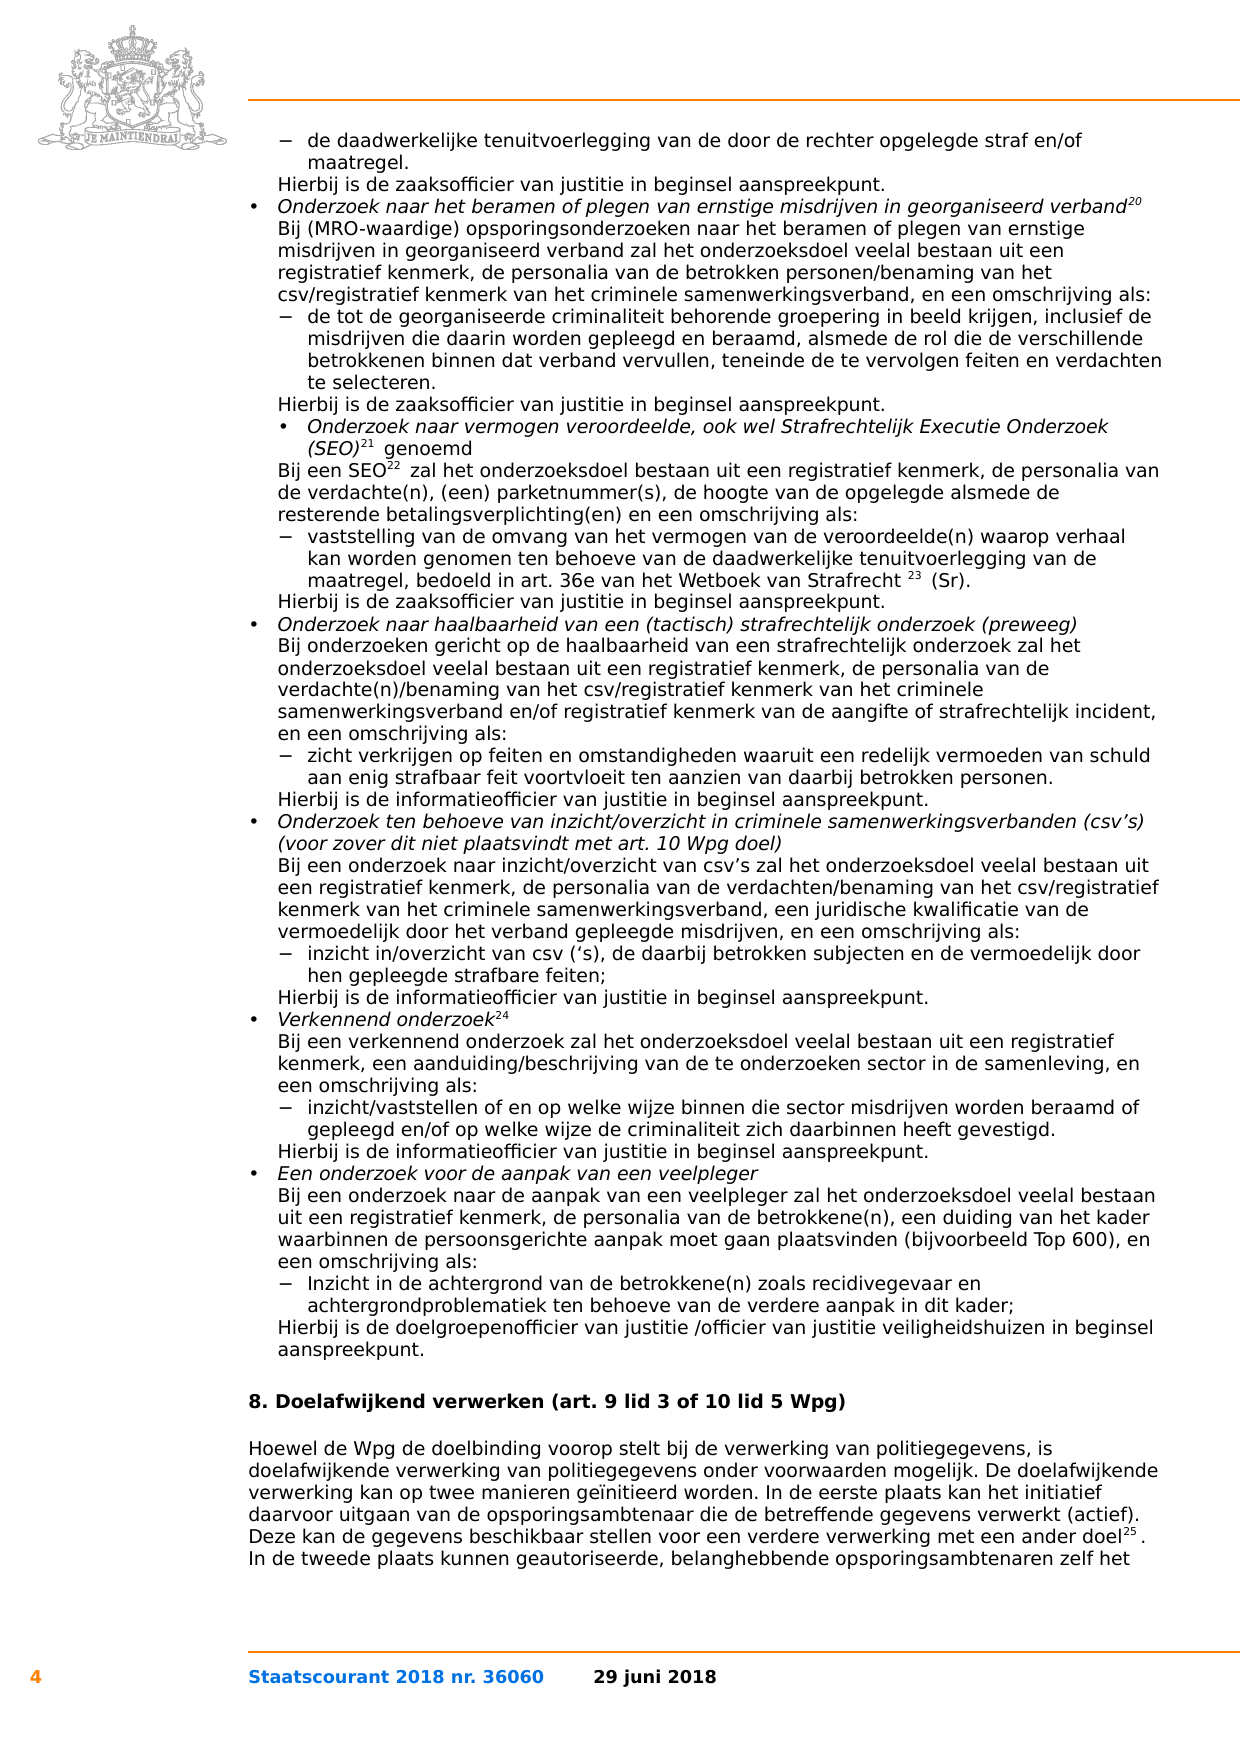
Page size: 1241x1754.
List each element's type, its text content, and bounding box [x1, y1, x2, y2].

text • Een onderzoek voor de aanpak van een veelpleger [248, 1163, 1163, 1185]
text − inzicht/vaststellen of en op welke wijze binnen die sector misdrijven worden beraamd of gepleegd en/of op welke wijze de criminaliteit zich daarbinnen heeft gevestigd. [278, 1097, 1163, 1141]
text Hoewel de Wpg de doelbinding voorop stelt bij de verwerking van politiegegevens, is doelafwijkende verwerking van politiegegevens onder voorwaarden mogelijk. De doelafwijkende verwerking kan op twee manieren geïnitieerd worden. In de eerste plaats kan het initiatief daarvoor uitgaan van de opsporingsambtenaar die de betreffende gegevens verwerkt (actief). Deze kan de gegevens beschikbaar stellen voor een verdere verwerking met een ander doel. In de tweede plaats kunnen geautoriseerde, belanghebbende opsporingsambtenaren zelf het [248, 1438, 1163, 1569]
picture [38, 25, 227, 150]
text • Onderzoek naar vermogen veroordeelde, ook wel Strafrechtelijk Executie Onderzoek (SEO) genoemd [278, 416, 1163, 459]
text Bij onderzoeken gericht op de haalbaarheid van een strafrechtelijk onderzoek zal het onderzoeksdoel veelal bestaan uit een registratief kenmerk, de personalia van de verdachte(n)/benaming van het csv/registratief kenmerk van het criminele samenwerkingsverband en/of registratief kenmerk van de aangifte of strafrechtelijk incident, en een omschrijving als: [277, 635, 1163, 745]
text Hierbij is de doelgroepenofficier van justitie /officier van justitie veiligheidshuizen in beginsel aanspreekpunt. [277, 1317, 1163, 1361]
text − inzicht in/overzicht van csv (‘s), de daarbij betrokken subjecten en de vermoedelijk door hen gepleegde strafbare feiten; [278, 943, 1163, 987]
text − Inzicht in de achtergrond van de betrokkene(n) zoals recidivegevaar en achtergrondproblematiek ten behoeve van de verdere aanpak in dit kader; [278, 1273, 1163, 1317]
text Bij een SEO zal het onderzoeksdoel bestaan uit een registratief kenmerk, de personalia van de verdachte(n), (een) parketnummer(s), de hoogte van de opgelegde alsmede de resterende betalingsverplichting(en) en een omschrijving als: [277, 459, 1163, 526]
text Hierbij is de zaaksofficier van justitie in beginsel aanspreekpunt. [277, 394, 1163, 416]
text − de tot de georganiseerde criminaliteit behorende groepering in beeld krijgen, inclusief de misdrijven die daarin worden gepleegd en beraamd, alsmede de rol die de verschillende betrokkenen binnen dat verband vervullen, teneinde de te vervolgen feiten en verdachten te selecteren. [278, 306, 1163, 394]
text Hierbij is de zaaksofficier van justitie in beginsel aanspreekpunt. [277, 591, 1163, 613]
text Bij een verkennend onderzoek zal het onderzoeksdoel veelal bestaan uit een registratief kenmerk, een aanduiding/beschrijving van de te onderzoeken sector in de samenleving, en een omschrijving als: [277, 1031, 1163, 1097]
text Hierbij is de informatieofficier van justitie in beginsel aanspreekpunt. [277, 789, 1163, 811]
text • Onderzoek naar het beramen of plegen van ernstige misdrijven in georganiseerd verband [248, 196, 1163, 218]
text − vaststelling van de omvang van het vermogen van de veroordeelde(n) waarop verhaal kan worden genomen ten behoeve van de daadwerkelijke tenuitvoerlegging van de maatregel, bedoeld in art. 36e van het Wetboek van Strafrecht (Sr). [278, 526, 1163, 591]
text • Verkennend onderzoek [248, 1009, 1163, 1031]
text − zicht verkrijgen op feiten en omstandigheden waaruit een redelijk vermoeden van schuld aan enig strafbaar feit voortvloeit ten aanzien van daarbij betrokken personen. [278, 745, 1163, 789]
text − de daadwerkelijke tenuitvoerlegging van de door de rechter opgelegde straf en/of maatregel. [278, 130, 1163, 174]
text Hierbij is de informatieofficier van justitie in beginsel aanspreekpunt. [277, 987, 1163, 1009]
subtitle 8. Doelafwijkend verwerken (art. 9 lid 3 of 10 lid 5 Wpg) [248, 1391, 1163, 1413]
text • Onderzoek naar haalbaarheid van een (tactisch) strafrechtelijk onderzoek (preweeg) [248, 613, 1163, 635]
text Hierbij is de zaaksofficier van justitie in beginsel aanspreekpunt. [277, 174, 1163, 196]
text • Onderzoek ten behoeve van inzicht/overzicht in criminele samenwerkingsverbanden (csv’s) (voor zover dit niet plaatsvindt met art. 10 Wpg doel) [248, 811, 1163, 855]
text Bij een onderzoek naar inzicht/overzicht van csv’s zal het onderzoeksdoel veelal bestaan uit een registratief kenmerk, de personalia van de verdachten/benaming van het csv/registratief kenmerk van het criminele samenwerkingsverband, een juridische kwalificatie van de vermoedelijk door het verband gepleegde misdrijven, en een omschrijving als: [277, 855, 1163, 943]
text Bij een onderzoek naar de aanpak van een veelpleger zal het onderzoeksdoel veelal bestaan uit een registratief kenmerk, de personalia van de betrokkene(n), een duiding van het kader waarbinnen de persoonsgerichte aanpak moet gaan plaatsvinden (bijvoorbeeld Top 600), en een omschrijving als: [277, 1185, 1163, 1273]
text Bij (MRO-waardige) opsporingsonderzoeken naar het beramen of plegen van ernstige misdrijven in georganiseerd verband zal het onderzoeksdoel veelal bestaan uit een registratief kenmerk, de personalia van de betrokken personen/benaming van het csv/registratief kenmerk van het criminele samenwerkingsverband, en een omschrijving als: [277, 218, 1163, 306]
text Hierbij is de informatieofficier van justitie in beginsel aanspreekpunt. [277, 1141, 1163, 1163]
